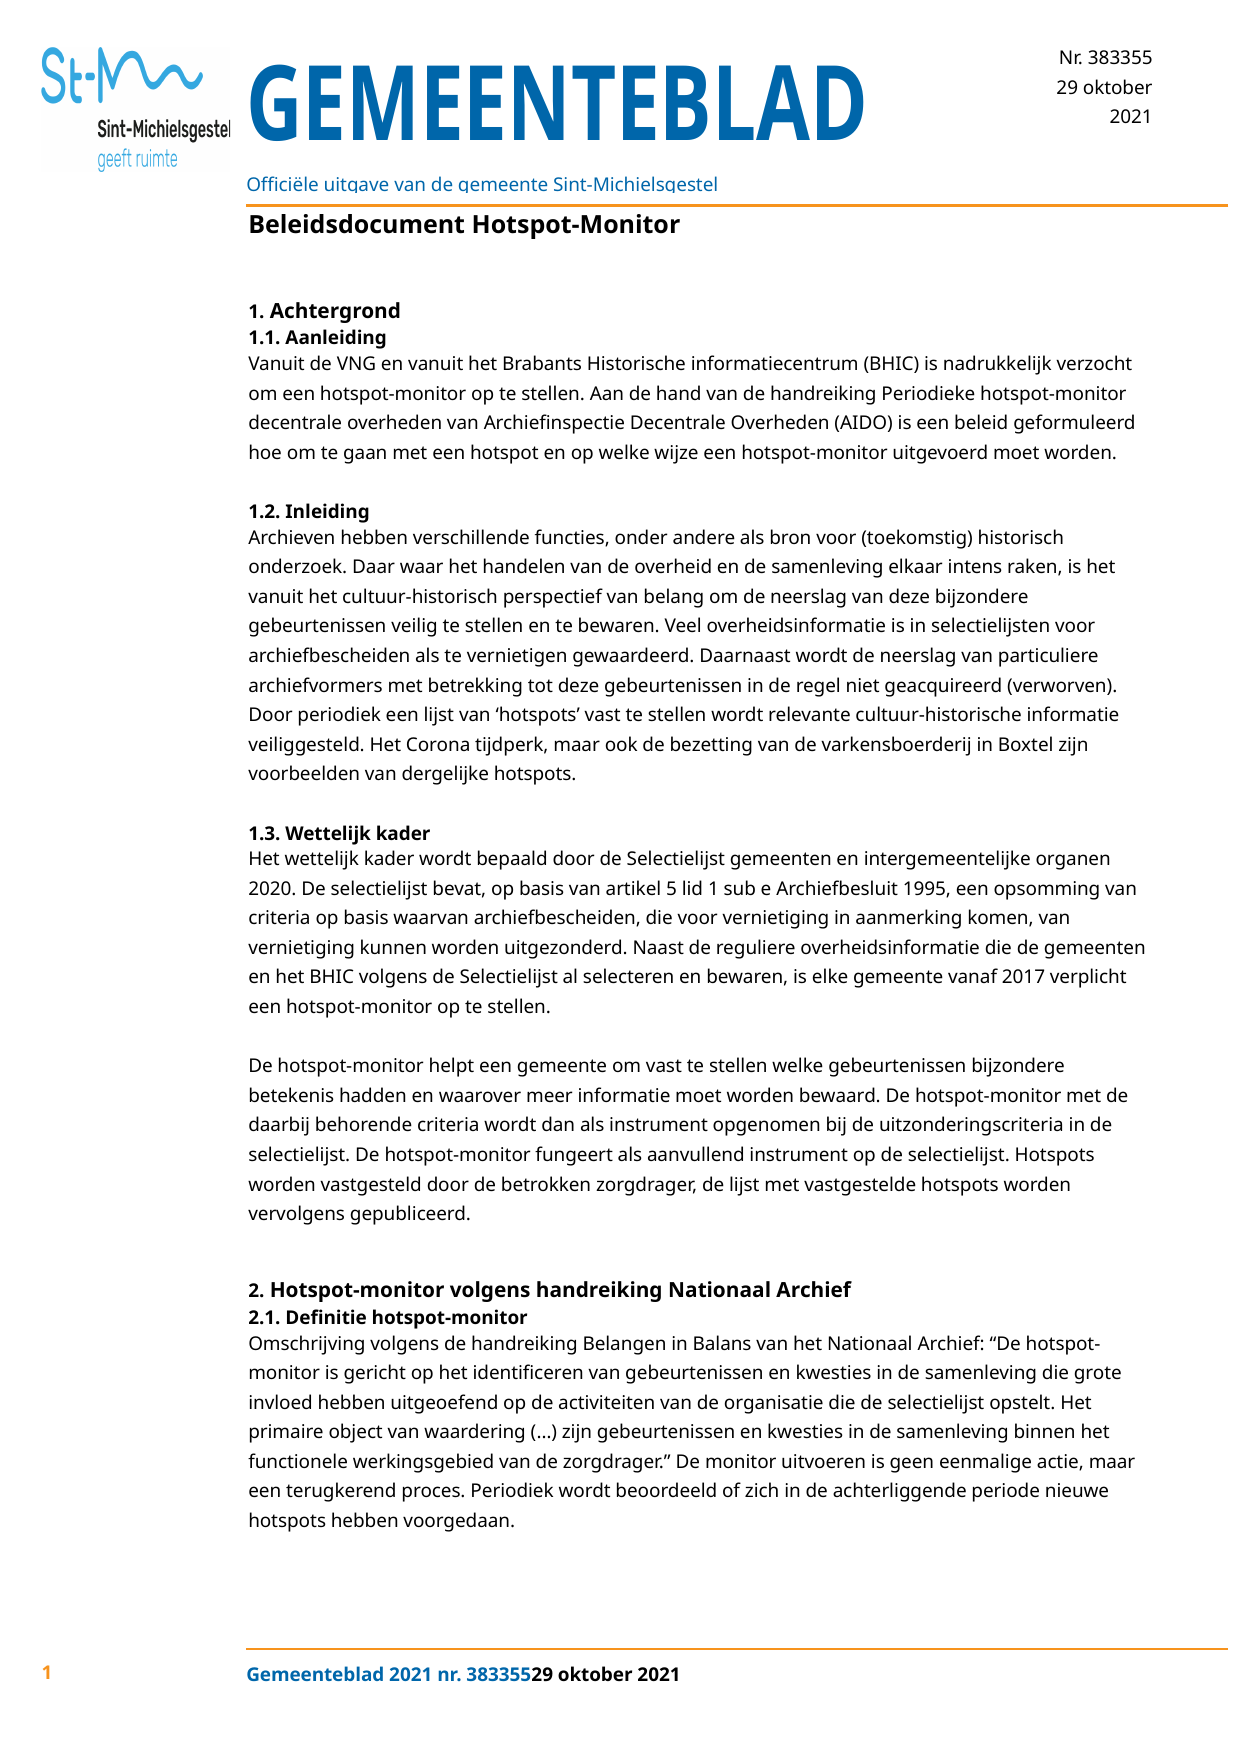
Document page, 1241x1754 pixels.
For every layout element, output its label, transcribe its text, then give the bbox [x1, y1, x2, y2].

text Archieven hebben verschillende functies, onder andere als bron voor (toekomstig) historisch onderzoek. Daar waar het handelen van de overheid en de samenleving elkaar intens raken, is het vanuit het cultuur-historisch perspectief van belang om de neerslag van deze bijzondere gebeurtenissen veilig te stellen en te bewaren. Veel overheidsinformatie is in selectielijsten voor archiefbescheiden als te vernietigen gewaardeerd. Daarnaast wordt de neerslag van particuliere archiefvormers met betrekking tot deze gebeurtenissen in de regel niet geacquireerd (verworven). Door periodiek een lijst van ‘hotspots’ vast te stellen wordt relevante cultuur-historische informatie veiliggesteld. Het Corona tijdperk, maar ook de bezetting van de varkensboerderij in Boxtel zijn voorbeelden van dergelijke hotspots. [248, 524, 1152, 786]
text 1.2. Inleiding [248, 498, 1152, 524]
text Omschrijving volgens de handreiking Belangen in Balans van het Nationaal Archief: “De hotspot-monitor is gericht op het identificeren van gebeurtenissen en kwesties in de samenleving die grote invloed hebben uitgeoefend op de activiteiten van de organisatie die de selectielijst opstelt. Het primaire object van waardering (…) zijn gebeurtenissen en kwesties in de samenleving binnen het functionele werkingsgebied van de zorgdrager.” De monitor uitvoeren is geen eenmalige actie, maar een terugkerend proces. Periodiek wordt beoordeeld of zich in de achterliggende periode nieuwe hotspots hebben voorgedaan. [248, 1330, 1152, 1533]
text Beleidsdocument Hotspot-Monitor [248, 207, 1152, 241]
text 2.1. Definitie hotspot-monitor [248, 1304, 1152, 1330]
text Vanuit de VNG en vanuit het Brabants Historische informatiecentrum (BHIC) is nadrukkelijk verzocht om een hotspot-monitor op te stellen. Aan de hand van de handreiking Periodieke hotspot-monitor decentrale overheden van Archiefinspectie Decentrale Overheden (AIDO) is een beleid geformuleerd hoe om te gaan met een hotspot en op welke wijze een hotspot-monitor uitgevoerd moet worden. [248, 350, 1152, 465]
text 1.1. Aanleiding [248, 324, 1152, 350]
text 1.3. Wettelijk kader [248, 820, 1152, 845]
text Het wettelijk kader wordt bepaald door de Selectielijst gemeenten en intergemeentelijke organen 2020. De selectielijst bevat, op basis van artikel 5 lid 1 sub e Archiefbesluit 1995, een opsomming van criteria op basis waarvan archiefbescheiden, die voor vernietiging in aanmerking komen, van vernietiging kunnen worden uitgezonderd. Naast de reguliere overheidsinformatie die de gemeenten en het BHIC volgens de Selectielijst al selecteren en bewaren, is elke gemeente vanaf 2017 verplicht een hotspot-monitor op te stellen. [248, 845, 1152, 1019]
text 2. Hotspot-monitor volgens handreiking Nationaal Archief [248, 1276, 1152, 1304]
picture [41, 47, 231, 172]
text 1. Achtergrond [248, 296, 1152, 324]
text De hotspot-monitor helpt een gemeente om vast te stellen welke gebeurtenissen bijzondere betekenis hadden en waarover meer informatie moet worden bewaard. De hotspot-monitor met de daarbij behorende criteria wordt dan als instrument opgenomen bij de uitzonderingscriteria in de selectielijst. De hotspot-monitor fungeert als aanvullend instrument op de selectielijst. Hotspots worden vastgesteld door de betrokken zorgdrager, de lijst met vastgestelde hotspots worden vervolgens gepubliceerd. [248, 1052, 1152, 1226]
